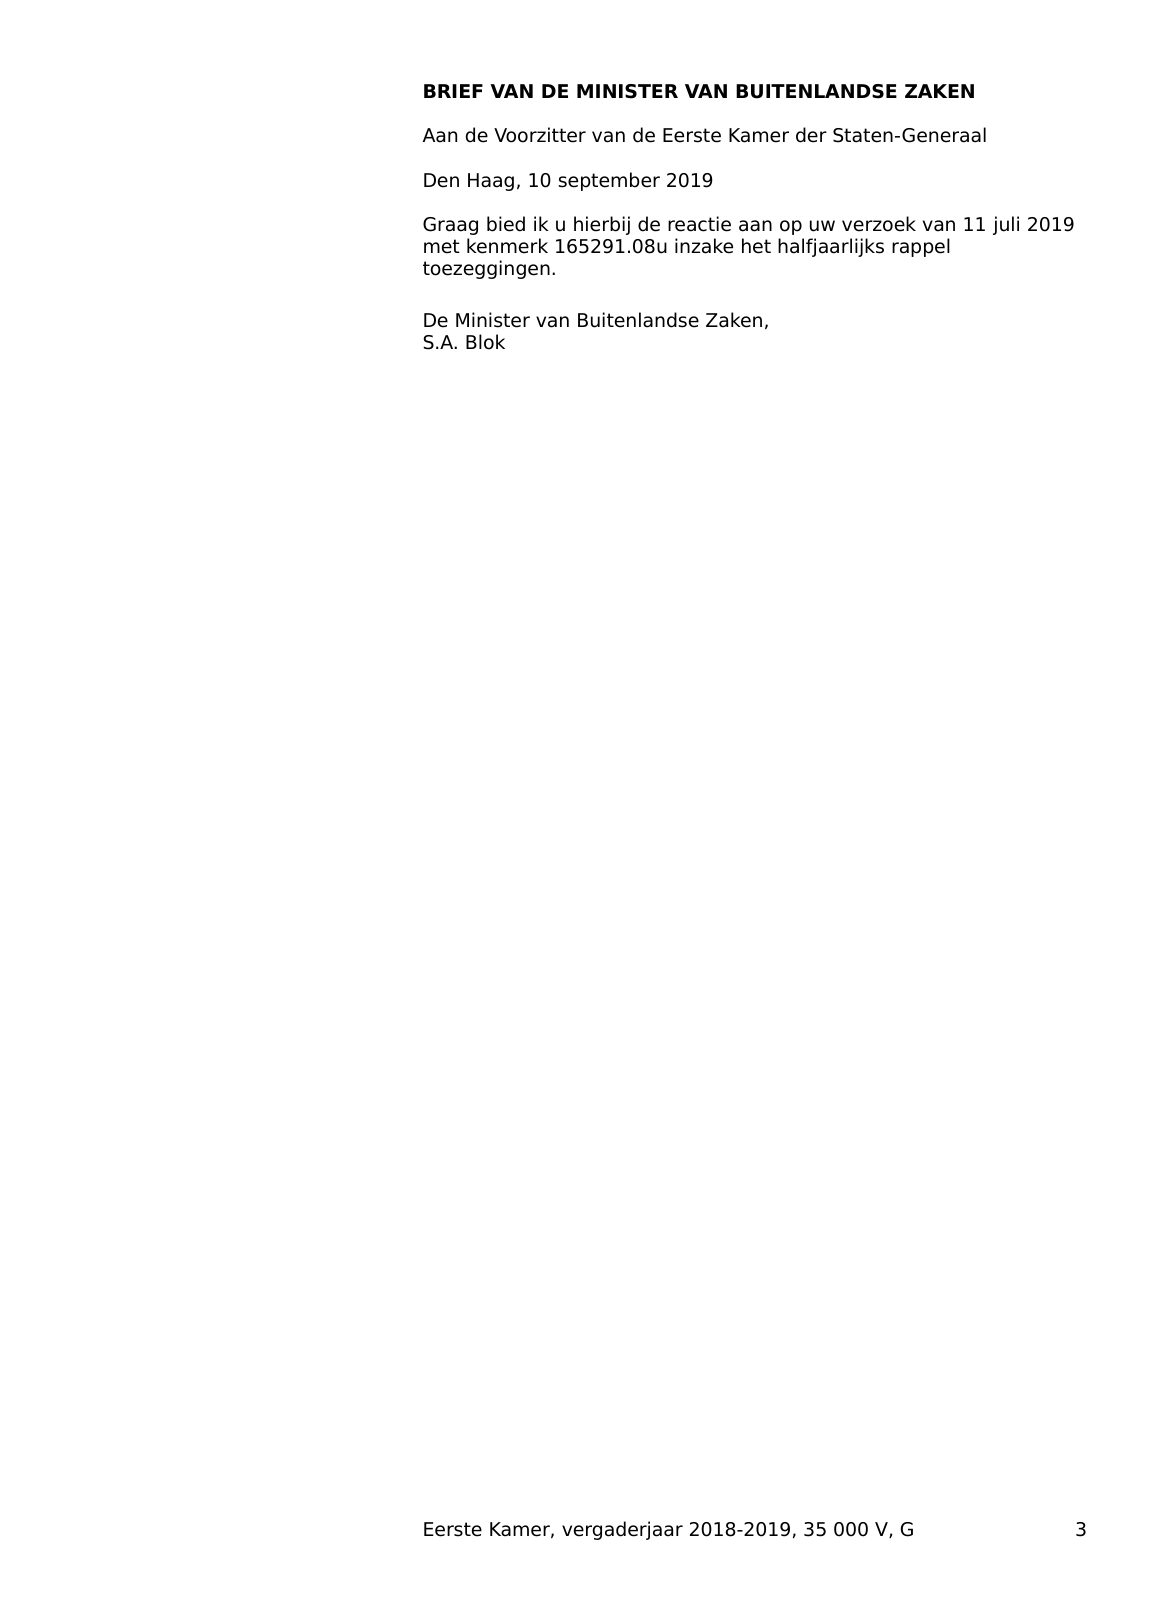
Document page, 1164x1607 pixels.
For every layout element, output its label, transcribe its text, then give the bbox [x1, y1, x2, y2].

text Graag bied ik u hierbij de reactie aan op uw verzoek van 11 juli 2019 met kenmerk 165291.08u inzake het halfjaarlijks rappel toezeggingen. [422, 214, 1087, 280]
subtitle BRIEF VAN DE MINISTER VAN BUITENLANDSE ZAKEN [422, 81, 1087, 103]
text De Minister van Buitenlandse Zaken, S.A. Blok [422, 310, 1087, 354]
text Den Haag, 10 september 2019 [422, 169, 1087, 192]
text Aan de Voorzitter van de Eerste Kamer der Staten-Generaal [422, 125, 1087, 147]
